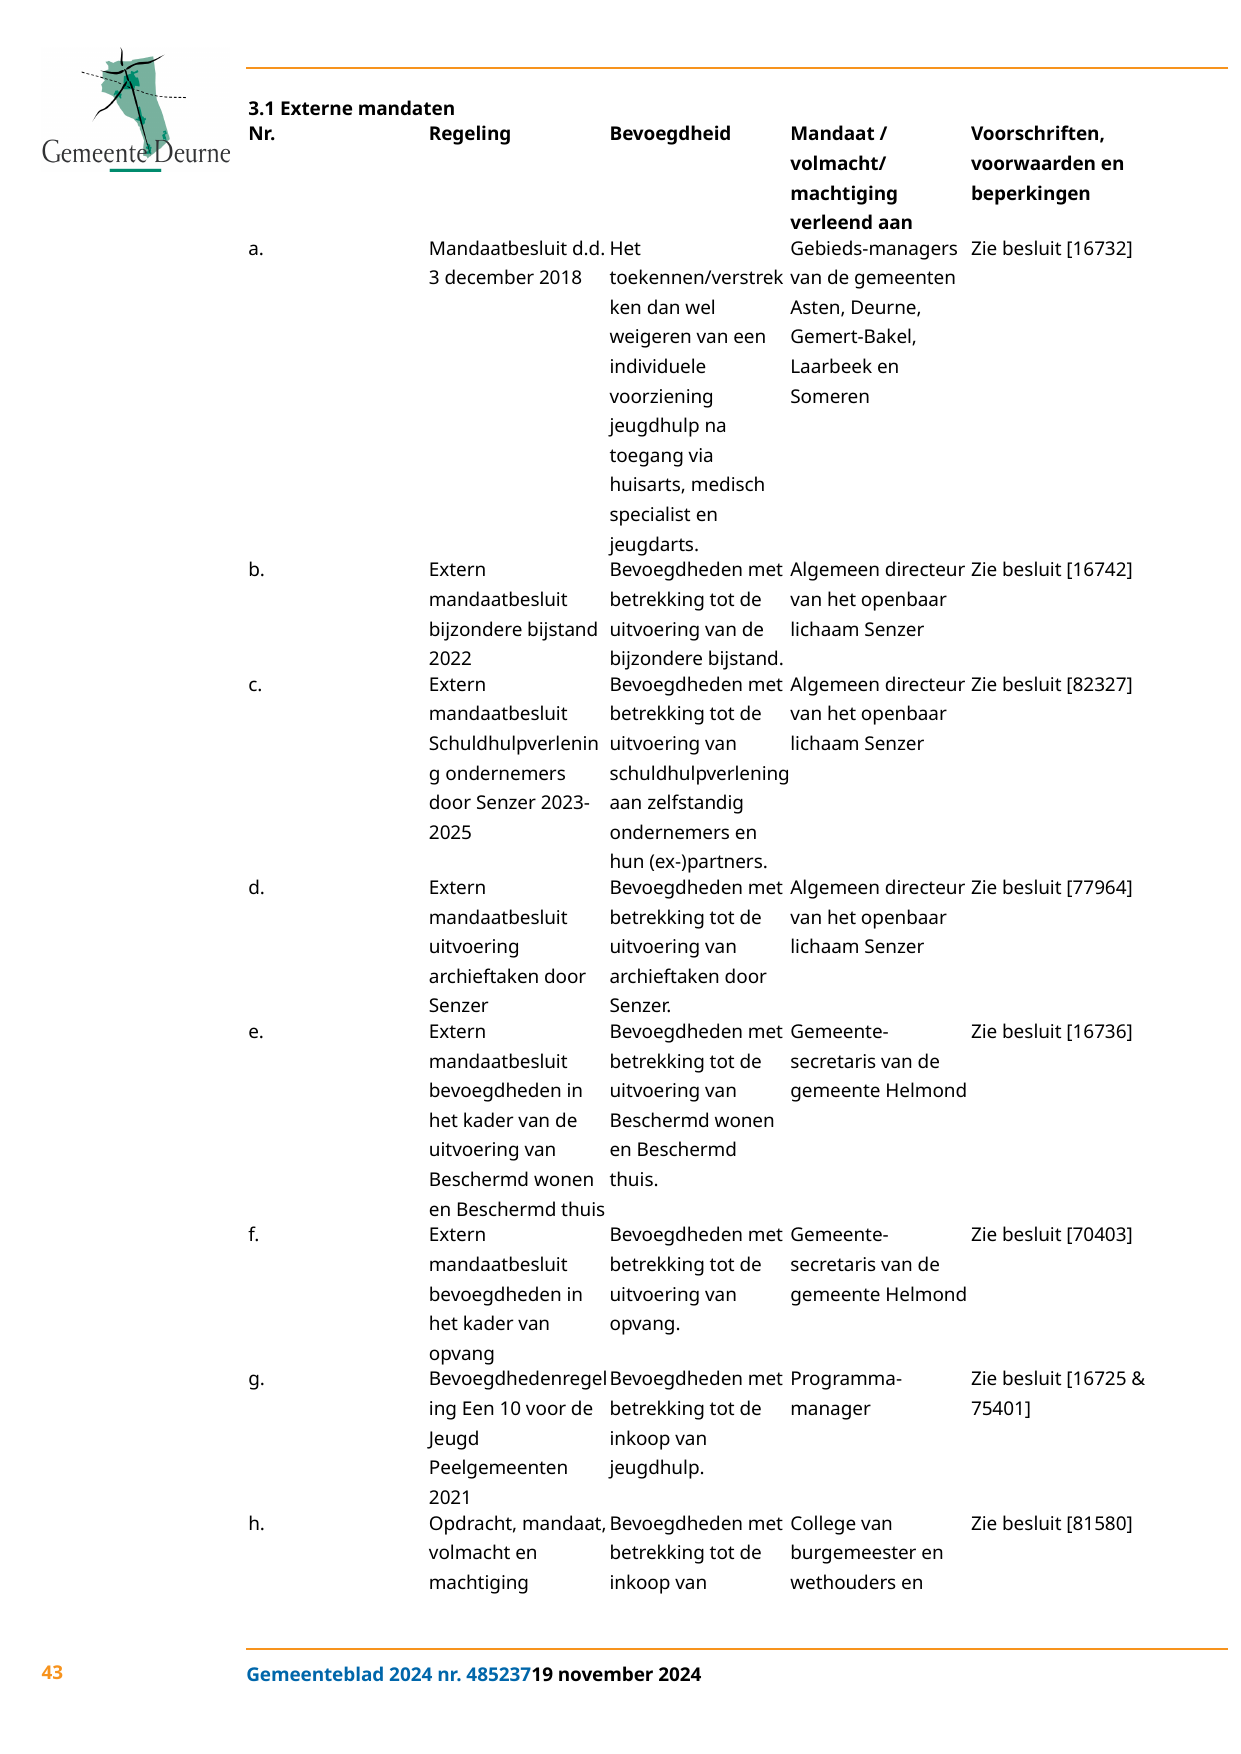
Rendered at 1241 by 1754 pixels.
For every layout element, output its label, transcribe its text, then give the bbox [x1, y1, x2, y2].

table_cell b. [248, 557, 429, 671]
table_cell a. [248, 235, 429, 557]
table_cell Bevoegdheden met betrekking tot de uitvoering van schuldhulpverlening aan zelfstandig ondernemers en hun (ex-)partners. [609, 671, 790, 874]
table_cell f. [248, 1222, 429, 1366]
table_cell College van burgemeester en wethouders en [790, 1510, 971, 1594]
table_cell Extern mandaatbesluit bijzondere bijstand 2022 [429, 557, 609, 671]
table_cell d. [248, 874, 429, 1018]
table_cell Nr. [248, 121, 429, 235]
table_cell Mandaat / volmacht/ machtiging verleend aan [790, 121, 971, 235]
table_cell Programma-manager [790, 1366, 971, 1510]
table_cell Algemeen directeur van het openbaar lichaam Senzer [790, 557, 971, 671]
table_cell Extern mandaatbesluit bevoegdheden in het kader van de uitvoering van Beschermd wonen en Beschermd thuis [429, 1018, 609, 1222]
table_cell h. [248, 1510, 429, 1594]
table_cell Bevoegdheden met betrekking tot de inkoop van [609, 1510, 790, 1594]
table_cell Bevoegdheden met betrekking tot de uitvoering van opvang. [609, 1222, 790, 1366]
table_cell Opdracht, mandaat, volmacht en machtiging [429, 1510, 609, 1594]
table_cell Algemeen directeur van het openbaar lichaam Senzer [790, 874, 971, 1018]
table_cell g. [248, 1366, 429, 1510]
table_cell Zie besluit [82327] [971, 671, 1152, 874]
table_cell Bevoegdheden met betrekking tot de uitvoering van archieftaken door Senzer. [609, 874, 790, 1018]
picture [41, 47, 231, 172]
table_cell Regeling [429, 121, 609, 235]
table_cell Bevoegdhedenregeling Een 10 voor de Jeugd Peelgemeenten 2021 [429, 1366, 609, 1510]
table_cell Gemeente-secretaris van de gemeente Helmond [790, 1222, 971, 1366]
table_cell Algemeen directeur van het openbaar lichaam Senzer [790, 671, 971, 874]
table_cell Bevoegdheden met betrekking tot de inkoop van jeugdhulp. [609, 1366, 790, 1510]
table_cell Het toekennen/verstrekken dan wel weigeren van een individuele voorziening jeugdhulp na toegang via huisarts, medisch specialist en jeugdarts. [609, 235, 790, 557]
table_cell Gemeente-secretaris van de gemeente Helmond [790, 1018, 971, 1222]
table_cell Zie besluit [81580] [971, 1510, 1152, 1594]
table_cell Zie besluit [16742] [971, 557, 1152, 671]
table_cell Zie besluit [16732] [971, 235, 1152, 557]
table_cell c. [248, 671, 429, 874]
table_cell Voorschriften, voorwaarden en beperkingen [971, 121, 1152, 235]
table_cell Bevoegdheden met betrekking tot de uitvoering van de bijzondere bijstand. [609, 557, 790, 671]
table_header 3.1 Externe mandaten [248, 95, 1152, 121]
table_cell Mandaatbesluit d.d. 3 december 2018 [429, 235, 609, 557]
table_cell Extern mandaatbesluit uitvoering archieftaken door Senzer [429, 874, 609, 1018]
table_cell Bevoegdheid [609, 121, 790, 235]
table_cell Zie besluit [16725 & 75401] [971, 1366, 1152, 1510]
table_cell Zie besluit [70403] [971, 1222, 1152, 1366]
table_cell Zie besluit [77964] [971, 874, 1152, 1018]
table_cell Bevoegdheden met betrekking tot de uitvoering van Beschermd wonen en Beschermd thuis. [609, 1018, 790, 1222]
table_cell Zie besluit [16736] [971, 1018, 1152, 1222]
table_cell Gebieds-managers van de gemeenten Asten, Deurne, Gemert-Bakel, Laarbeek en Someren [790, 235, 971, 557]
table_cell Extern mandaatbesluit bevoegdheden in het kader van opvang [429, 1222, 609, 1366]
table_cell Extern mandaatbesluit Schuldhulpverlening ondernemers door Senzer 2023-2025 [429, 671, 609, 874]
table_cell e. [248, 1018, 429, 1222]
